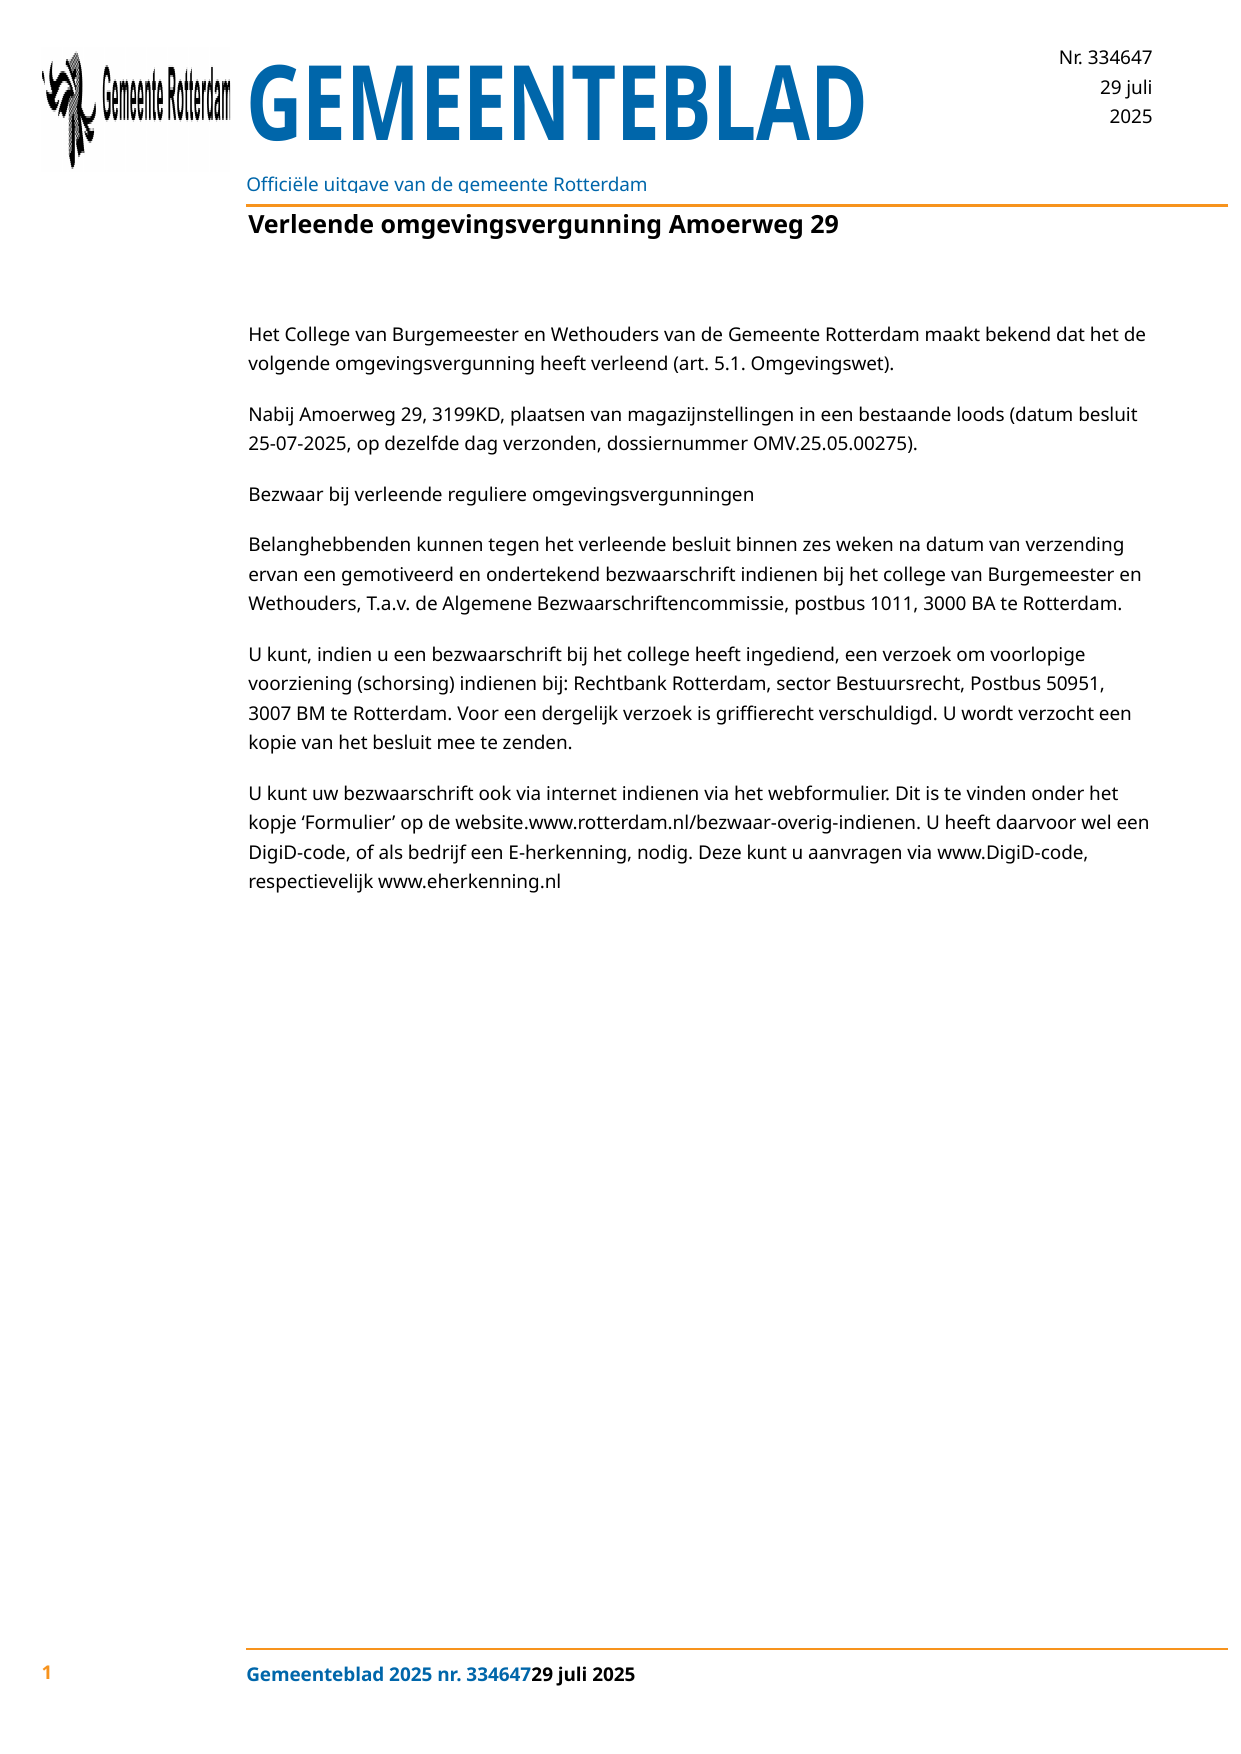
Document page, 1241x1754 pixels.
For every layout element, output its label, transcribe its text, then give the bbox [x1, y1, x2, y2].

text Bezwaar bij verleende reguliere omgevingsvergunningen [248, 481, 1152, 506]
text Het College van Burgemeester en Wethouders van de Gemeente Rotterdam maakt bekend dat het de volgende omgevingsvergunning heeft verleend (art. 5.1. Omgevingswet). [248, 321, 1152, 376]
text Verleende omgevingsvergunning Amoerweg 29 [248, 207, 1152, 241]
picture [41, 47, 231, 172]
text U kunt uw bezwaarschrift ook via internet indienen via het webformulier. Dit is te vinden onder het kopje ‘Formulier’ op de website.www.rotterdam.nl/bezwaar-overig-indienen. U heeft daarvoor wel een DigiD-code, of als bedrijf een E-herkenning, nodig. Deze kunt u aanvragen via www.DigiD-code, respectievelijk www.eherkenning.nl [248, 780, 1152, 894]
text U kunt, indien u een bezwaarschrift bij het college heeft ingediend, een verzoek om voorlopige voorziening (schorsing) indienen bij: Rechtbank Rotterdam, sector Bestuursrecht, Postbus 50951, 3007 BM te Rotterdam. Voor een dergelijk verzoek is griffierecht verschuldigd. U wordt verzocht een kopie van het besluit mee te zenden. [248, 641, 1152, 755]
text Belanghebbenden kunnen tegen het verleende besluit binnen zes weken na datum van verzending ervan een gemotiveerd en ondertekend bezwaarschrift indienen bij het college van Burgemeester en Wethouders, T.a.v. de Algemene Bezwaarschriftencommissie, postbus 1011, 3000 BA te Rotterdam. [248, 531, 1152, 616]
text Nabij Amoerweg 29, 3199KD, plaatsen van magazijnstellingen in een bestaande loods (datum besluit 25-07-2025, op dezelfde dag verzonden, dossiernummer OMV.25.05.00275). [248, 401, 1152, 456]
